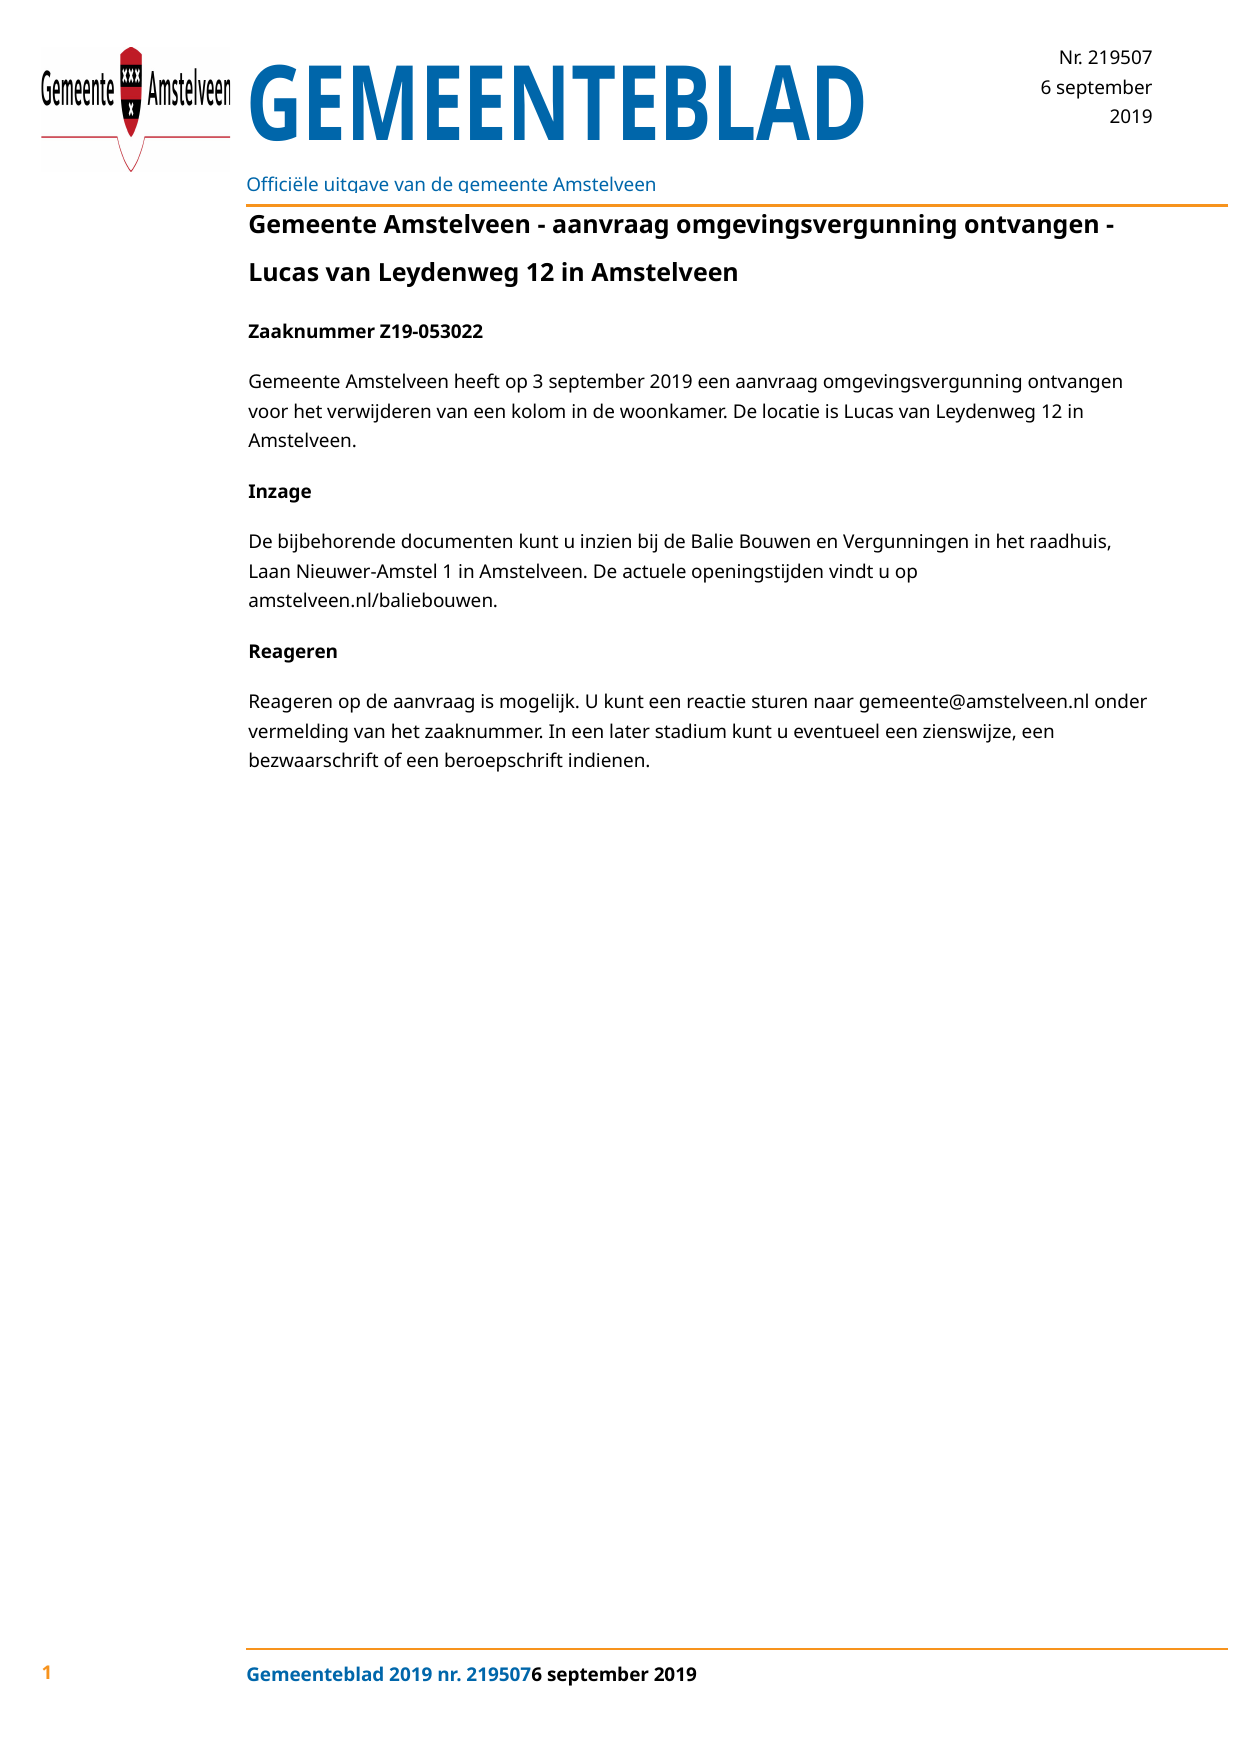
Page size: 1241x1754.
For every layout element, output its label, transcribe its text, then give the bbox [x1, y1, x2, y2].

text Gemeente Amstelveen - aanvraag omgevingsvergunning ontvangen - Lucas van Leydenweg 12 in Amstelveen [248, 207, 1152, 288]
text Zaaknummer Z19-053022 [248, 318, 1152, 344]
text Reageren [248, 638, 1152, 664]
text De bijbehorende documenten kunt u inzien bij de Balie Bouwen en Vergunningen in het raadhuis, Laan Nieuwer-Amstel 1 in Amstelveen. De actuele openingstijden vindt u op amstelveen.nl/baliebouwen. [248, 528, 1152, 613]
text Inzage [248, 478, 1152, 504]
picture [41, 47, 231, 172]
text Reageren op de aanvraag is mogelijk. U kunt een reactie sturen naar gemeente@amstelveen.nl onder vermelding van het zaaknummer. In een later stadium kunt u eventueel een zienswijze, een bezwaarschrift of een beroepschrift indienen. [248, 688, 1152, 773]
text Gemeente Amstelveen heeft op 3 september 2019 een aanvraag omgevingsvergunning ontvangen voor het verwijderen van een kolom in de woonkamer. De locatie is Lucas van Leydenweg 12 in Amstelveen. [248, 368, 1152, 453]
